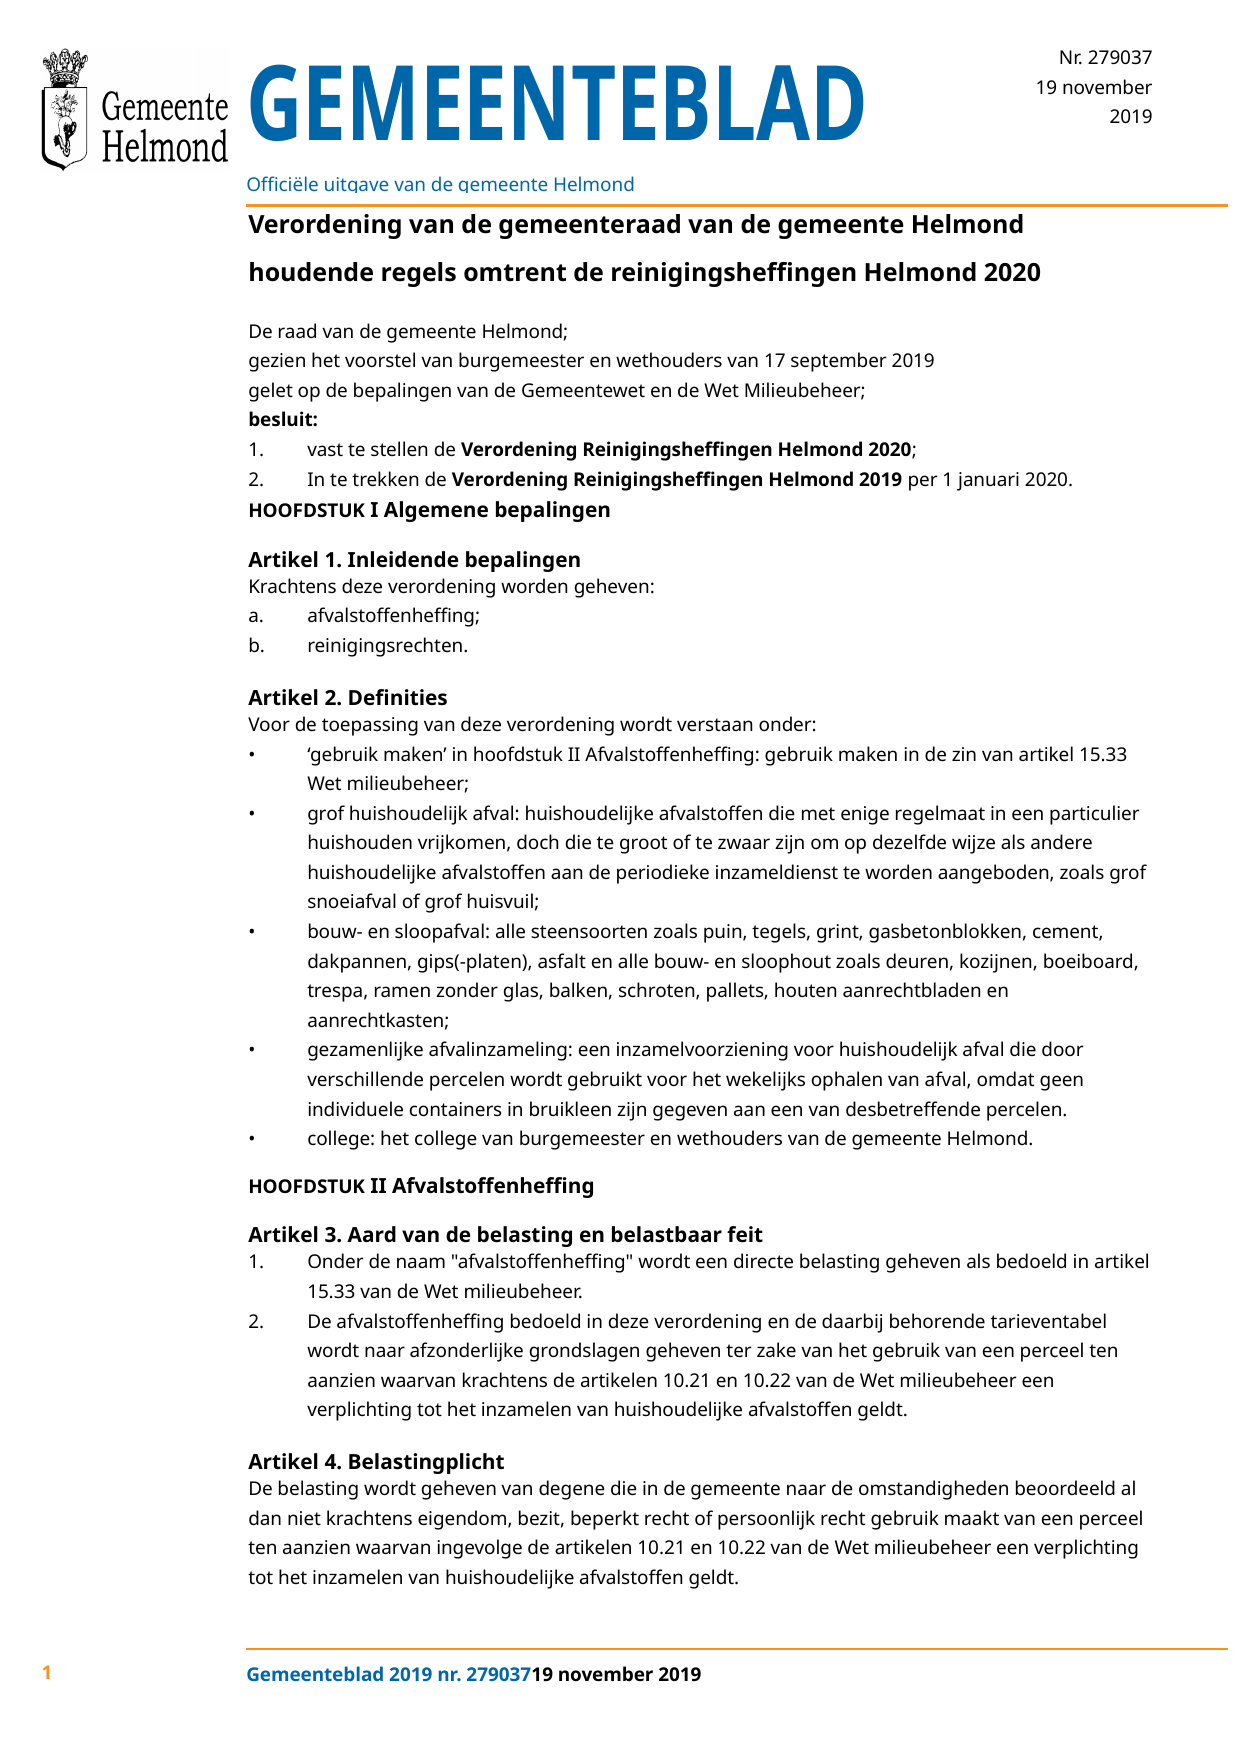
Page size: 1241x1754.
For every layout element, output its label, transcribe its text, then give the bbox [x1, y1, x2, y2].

list afvalstoffenheffing; [248, 603, 1152, 628]
text De belasting wordt geheven van degene die in de gemeente naar de omstandigheden beoordeeld al dan niet krachtens eigendom, bezit, beperkt recht of persoonlijk recht gebruik maakt van een perceel ten aanzien waarvan ingevolge de artikelen 10.21 en 10.22 van de Wet milieubeheer een verplichting tot het inzamelen van huishoudelijke afvalstoffen geldt. [248, 1475, 1152, 1590]
list In te trekken de Verordening Reinigingsheffingen Helmond 2019 per 1 januari 2020. [248, 466, 1152, 492]
text Artikel 3. Aard van de belasting en belastbaar feit [248, 1220, 1152, 1249]
text De raad van de gemeente Helmond; [248, 318, 1152, 344]
text HOOFDSTUK I Algemene bepalingen [248, 495, 1152, 524]
list bouw- en sloopafval: alle steensoorten zoals puin, tegels, grint, gasbetonblokken, cement, dakpannen, gips(-platen), asfalt en alle bouw- en sloophout zoals deuren, kozijnen, boeiboard, trespa, ramen zonder glas, balken, schroten, pallets, houten aanrechtbladen en aanrechtkasten; [248, 918, 1152, 1033]
text Verordening van de gemeenteraad van de gemeente Helmond houdende regels omtrent de reinigingsheffingen Helmond 2020 [248, 207, 1152, 288]
list De afvalstoffenheffing bedoeld in deze verordening en de daarbij behorende tarieventabel wordt naar afzonderlijke grondslagen geheven ter zake van het gebruik van een perceel ten aanzien waarvan krachtens de artikelen 10.21 en 10.22 van de Wet milieubeheer een verplichting tot het inzamelen van huishoudelijke afvalstoffen geldt. [248, 1308, 1152, 1422]
text gelet op de bepalingen van de Gemeentewet en de Wet Milieubeheer; [248, 377, 1152, 403]
text Krachtens deze verordening worden geheven: [248, 573, 1152, 599]
text Artikel 2. Definities [248, 683, 1152, 711]
list vast te stellen de Verordening Reinigingsheffingen Helmond 2020; [248, 436, 1152, 462]
text HOOFDSTUK II Afvalstoffenheffing [248, 1171, 1152, 1199]
list grof huishoudelijk afval: huishoudelijke afvalstoffen die met enige regelmaat in een particulier huishouden vrijkomen, doch die te groot of te zwaar zijn om op dezelfde wijze als andere huishoudelijke afvalstoffen aan de periodieke inzameldienst te worden aangeboden, zoals grof snoeiafval of grof huisvuil; [248, 800, 1152, 914]
text gezien het voorstel van burgemeester en wethouders van 17 september 2019 [248, 347, 1152, 373]
list Onder de naam "afvalstoffenheffing" wordt een directe belasting geheven als bedoeld in artikel 15.33 van de Wet milieubeheer. [248, 1249, 1152, 1304]
text Artikel 4. Belastingplicht [248, 1447, 1152, 1475]
text besluit: [248, 407, 1152, 432]
list college: het college van burgemeester en wethouders van de gemeente Helmond. [248, 1125, 1152, 1151]
list ‘gebruik maken’ in hoofdstuk II Afvalstoffenheffing: gebruik maken in de zin van artikel 15.33 Wet milieubeheer; [248, 741, 1152, 796]
text Artikel 1. Inleidende bepalingen [248, 545, 1152, 573]
list reinigingsrechten. [248, 632, 1152, 658]
picture [41, 47, 231, 172]
list gezamenlijke afvalinzameling: een inzamelvoorziening voor huishoudelijk afval die door verschillende percelen wordt gebruikt voor het wekelijks ophalen van afval, omdat geen individuele containers in bruikleen zijn gegeven aan een van desbetreffende percelen. [248, 1037, 1152, 1121]
text Voor de toepassing van deze verordening wordt verstaan onder: [248, 711, 1152, 737]
